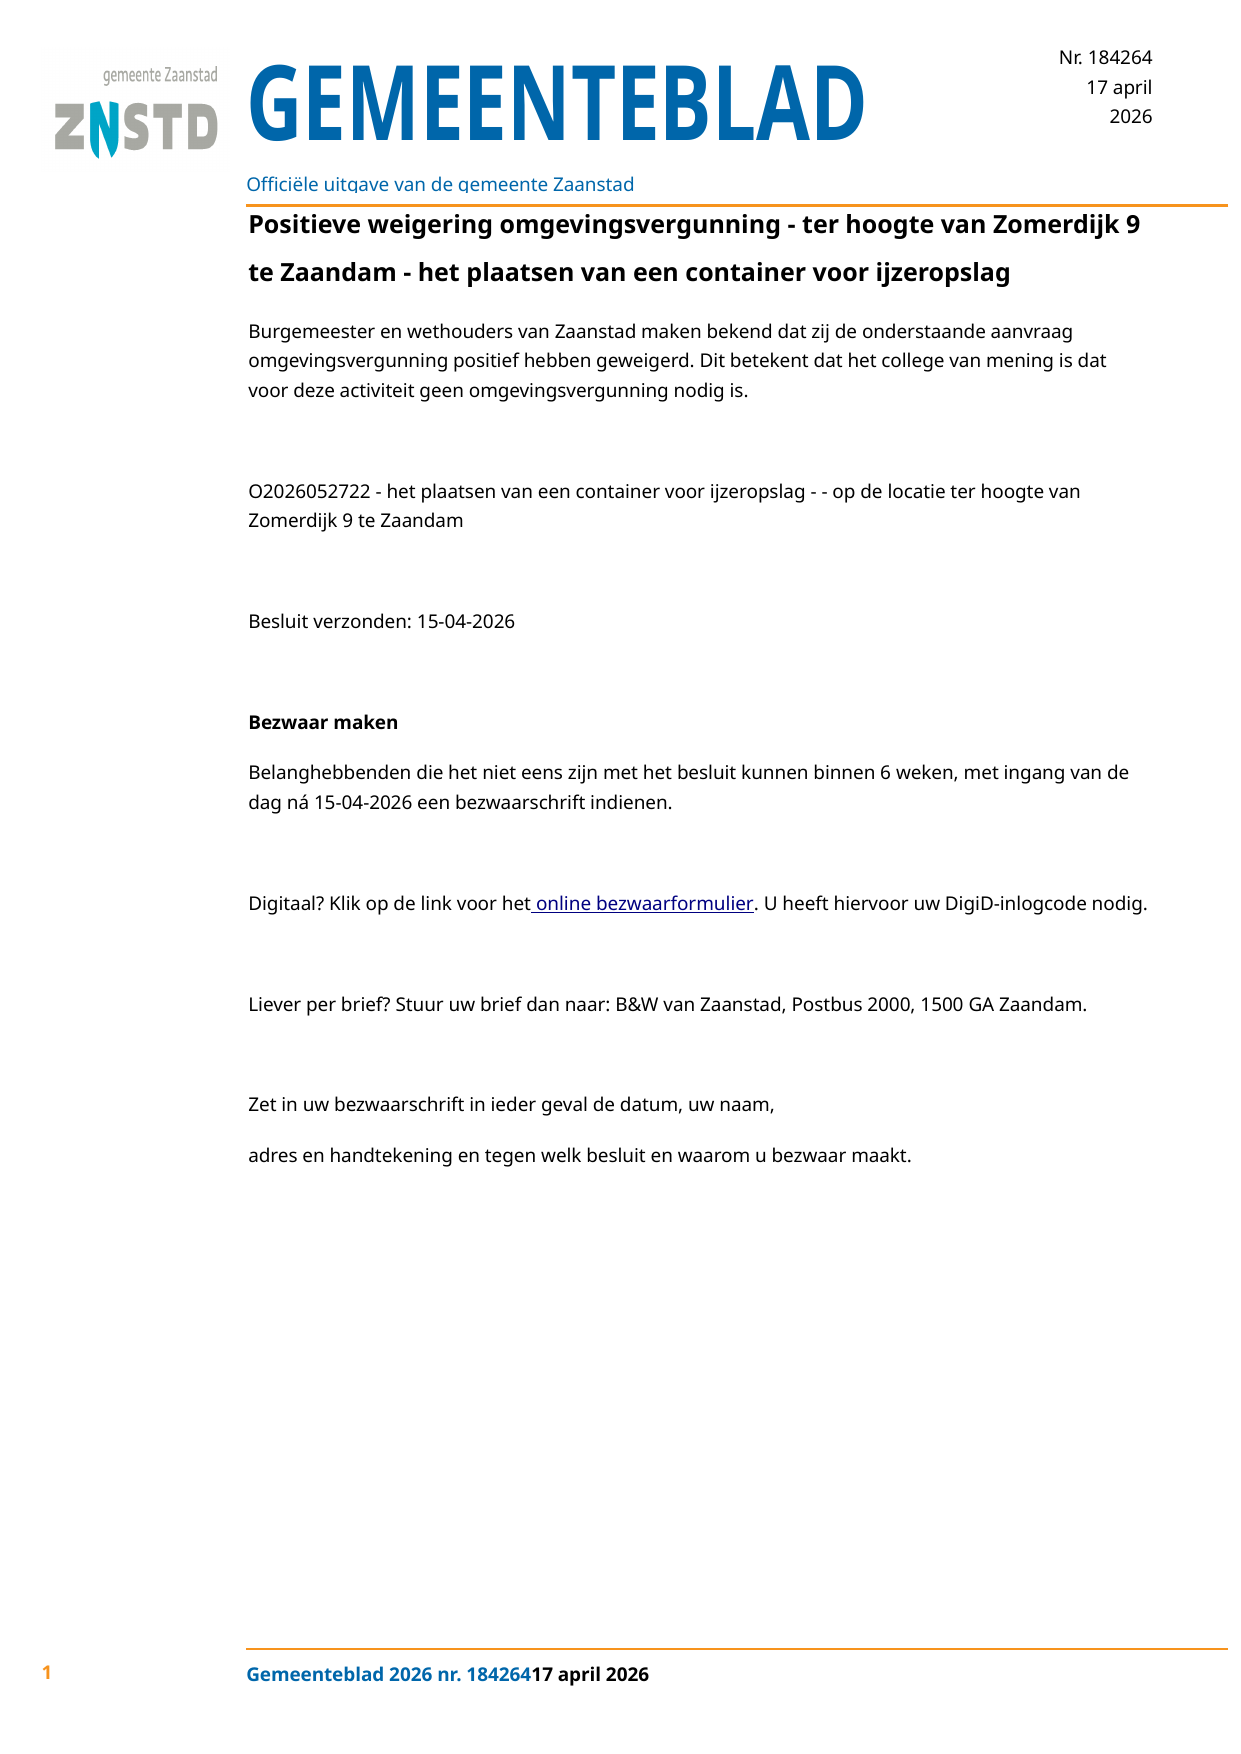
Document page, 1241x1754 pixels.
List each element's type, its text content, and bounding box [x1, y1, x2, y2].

text Zet in uw bezwaarschrift in ieder geval de datum, uw naam, [248, 1092, 1152, 1117]
text Liever per brief? Stuur uw brief dan naar: B&W van Zaanstad, Postbus 2000, 1500 GA Zaandam. [248, 991, 1152, 1017]
text O2026052722 - het plaatsen van een container voor ijzeropslag - - op de locatie ter hoogte van Zomerdijk 9 te Zaandam [248, 478, 1152, 533]
text Belanghebbenden die het niet eens zijn met het besluit kunnen binnen 6 weken, met ingang van de dag ná 15-04-2026 een bezwaarschrift indienen. [248, 759, 1152, 815]
text Besluit verzonden: 15-04-2026 [248, 608, 1152, 634]
picture [41, 47, 231, 172]
text Burgemeester en wethouders van Zaanstad maken bekend dat zij de onderstaande aanvraag omgevingsvergunning positief hebben geweigerd. Dit betekent dat het college van mening is dat voor deze activiteit geen omgevingsvergunning nodig is. [248, 318, 1152, 403]
text Positieve weigering omgevingsvergunning - ter hoogte van Zomerdijk 9 te Zaandam - het plaatsen van een container voor ijzeropslag [248, 207, 1152, 288]
text Bezwaar maken [248, 709, 1152, 735]
text adres en handtekening en tegen welk besluit en waarom u bezwaar maakt. [248, 1142, 1152, 1168]
text Digitaal? Klik op de link voor het online bezwaarformulier. U heeft hiervoor uw DigiD-inlogcode nodig. [248, 890, 1152, 916]
